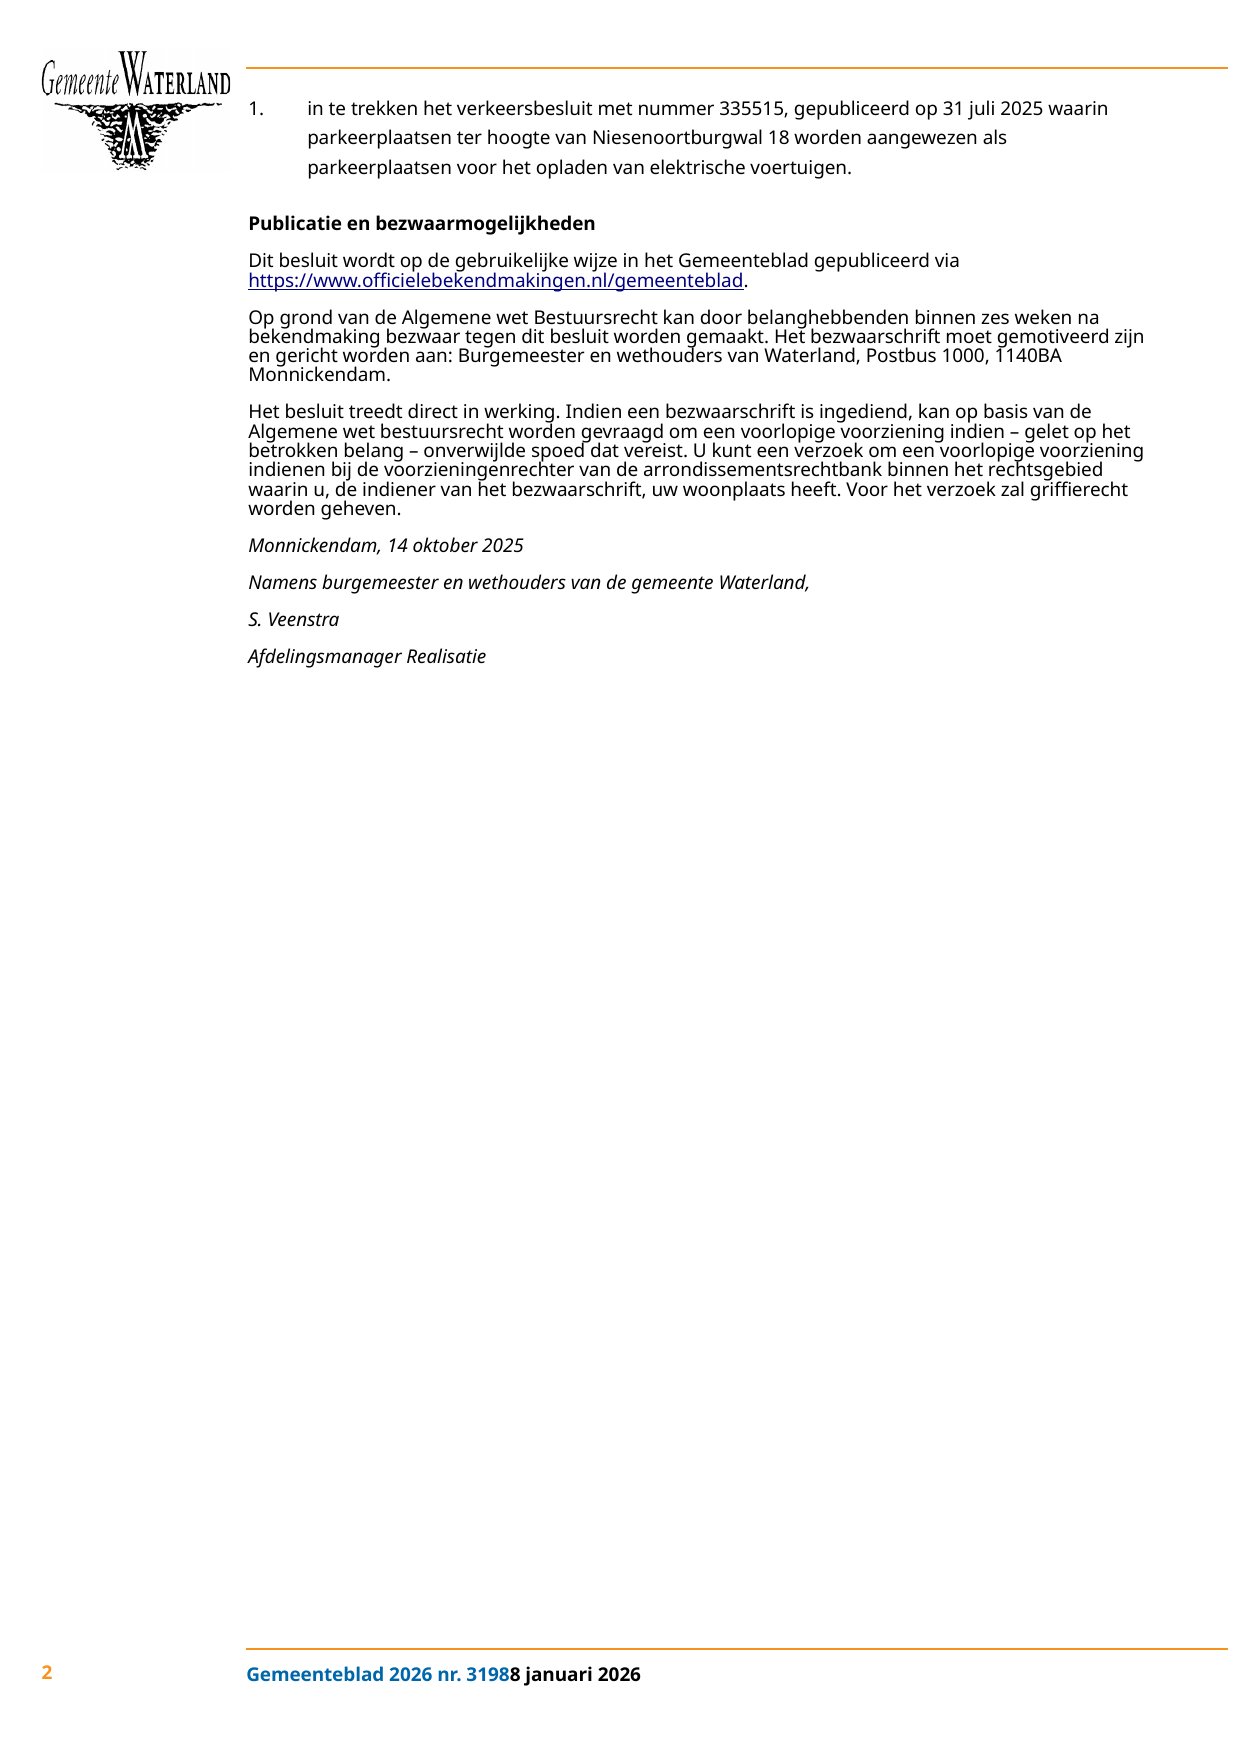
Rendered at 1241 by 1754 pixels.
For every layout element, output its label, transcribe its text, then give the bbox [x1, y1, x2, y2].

text Monnickendam, 14 oktober 2025 [248, 537, 1152, 556]
text Publicatie en bezwaarmogelijkheden [248, 215, 1152, 235]
text Dit besluit wordt op de gebruikelijke wijze in het Gemeenteblad gepubliceerd via https://www.officielebekendmakingen.nl/gemeenteblad. [248, 252, 1152, 291]
text Afdelingsmanager Realisatie [248, 648, 1152, 667]
text Namens burgemeester en wethouders van de gemeente Waterland, [248, 574, 1152, 593]
list in te trekken het verkeersbesluit met nummer 335515, gepubliceerd op 31 juli 2025 waarin parkeerplaatsen ter hoogte van Niesenoortburgwal 18 worden aangewezen als parkeerplaatsen voor het opladen van elektrische voertuigen. [248, 95, 1152, 180]
text S. Veenstra [248, 611, 1152, 630]
text Het besluit treedt direct in werking. Indien een bezwaarschrift is ingediend, kan op basis van de Algemene wet bestuursrecht worden gevraagd om een voorlopige voorziening indien – gelet op het betrokken belang – onverwijlde spoed dat vereist. U kunt een verzoek om een voorlopige voorziening indienen bij de voorzieningenrechter van de arrondissementsrechtbank binnen het rechtsgebied waarin u, de indiener van het bezwaarschrift, uw woonplaats heeft. Voor het verzoek zal griffierecht worden geheven. [248, 403, 1152, 519]
picture [41, 47, 231, 172]
text Op grond van de Algemene wet Bestuursrecht kan door belanghebbenden binnen zes weken na bekendmaking bezwaar tegen dit besluit worden gemaakt. Het bezwaarschrift moet gemotiveerd zijn en gericht worden aan: Burgemeester en wethouders van Waterland, Postbus 1000, 1140BA Monnickendam. [248, 309, 1152, 386]
